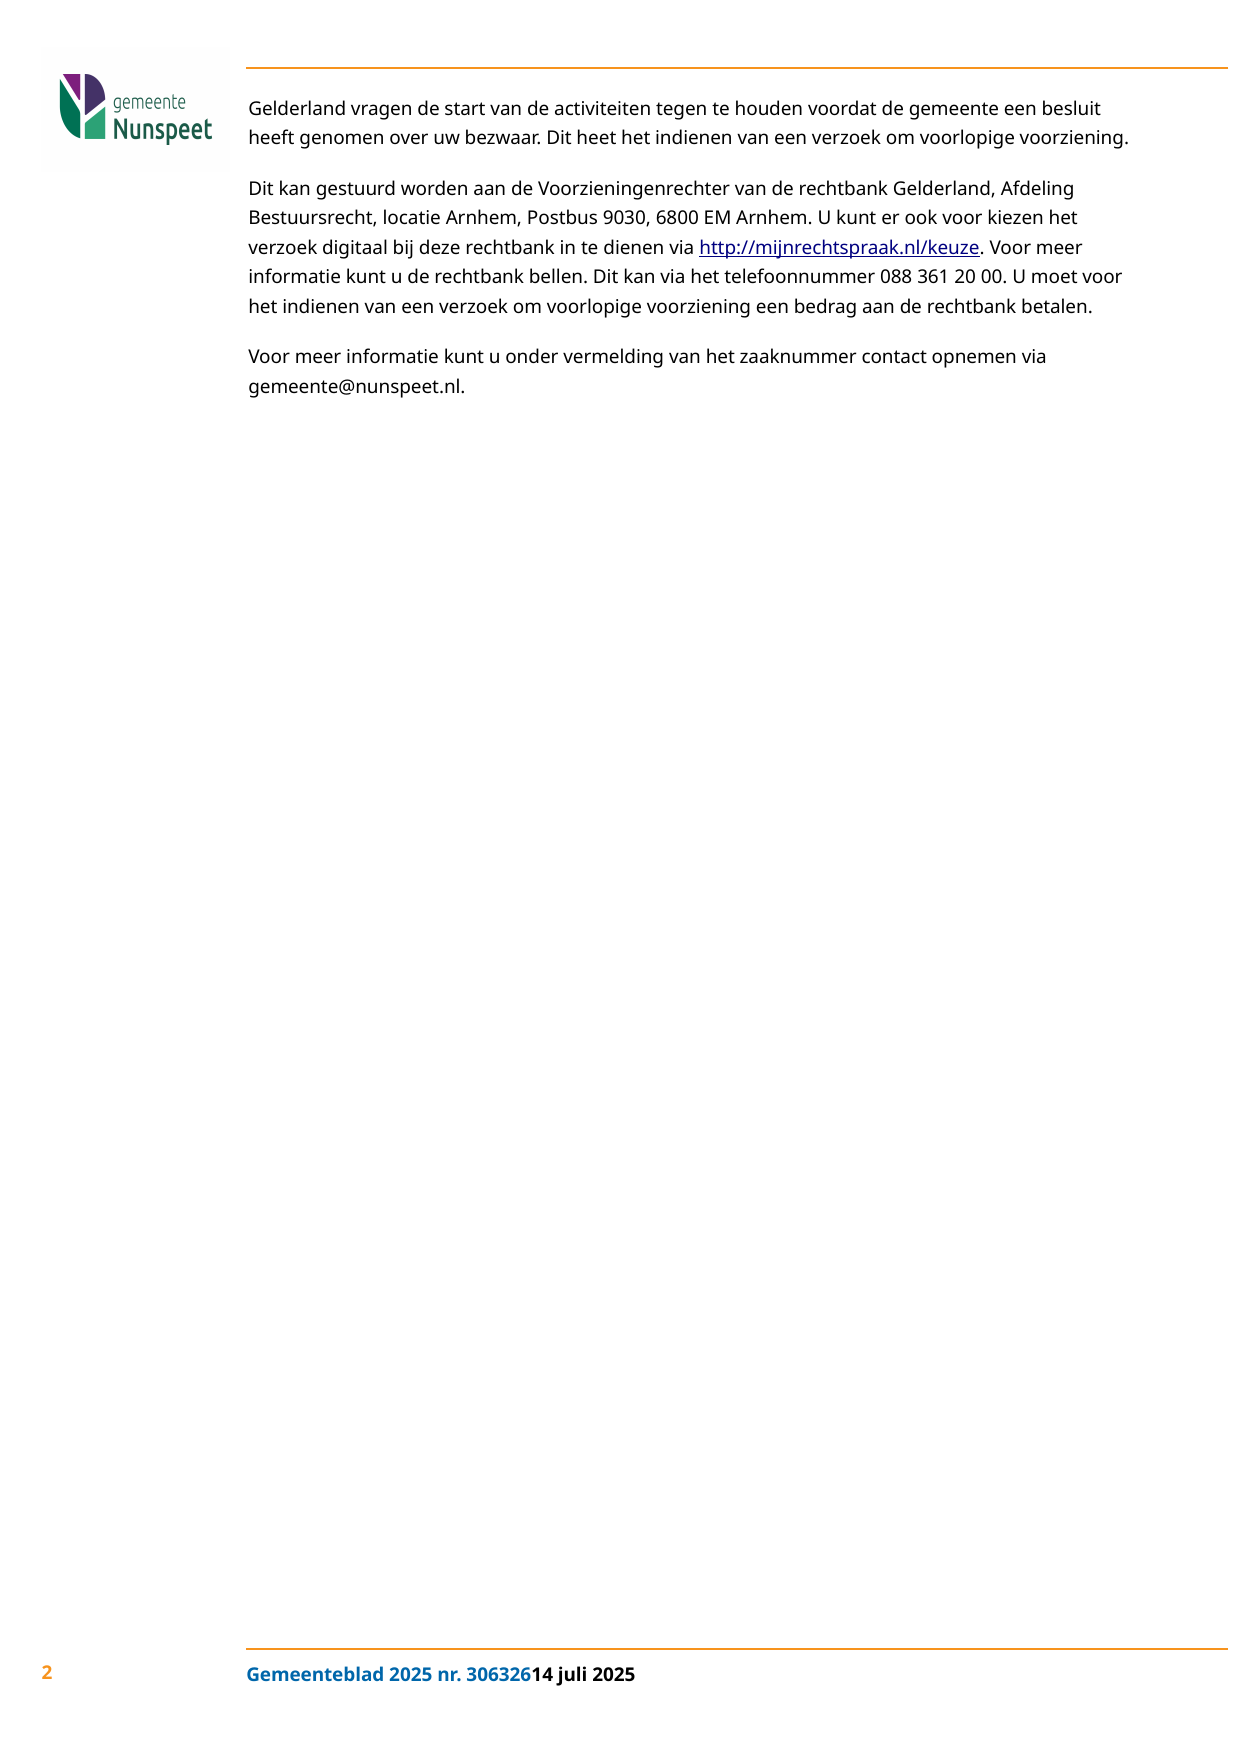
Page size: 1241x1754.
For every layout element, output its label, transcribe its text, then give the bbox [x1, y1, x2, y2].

text Voor meer informatie kunt u onder vermelding van het zaaknummer contact opnemen via gemeente@nunspeet.nl. [248, 343, 1152, 399]
text Dit kan gestuurd worden aan de Voorzieningenrechter van de rechtbank Gelderland, Afdeling Bestuursrecht, locatie Arnhem, Postbus 9030, 6800 EM Arnhem. U kunt er ook voor kiezen het verzoek digitaal bij deze rechtbank in te dienen via http://mijnrechtspraak.nl/keuze. Voor meer informatie kunt u de rechtbank bellen. Dit kan via het telefoonnummer 088 361 20 00. U moet voor het indienen van een verzoek om voorlopige voorziening een bedrag aan de rechtbank betalen. [248, 175, 1152, 319]
text Gelderland vragen de start van de activiteiten tegen te houden voordat de gemeente een besluit heeft genomen over uw bezwaar. Dit heet het indienen van een verzoek om voorlopige voorziening. [248, 95, 1152, 150]
picture [41, 47, 231, 172]
